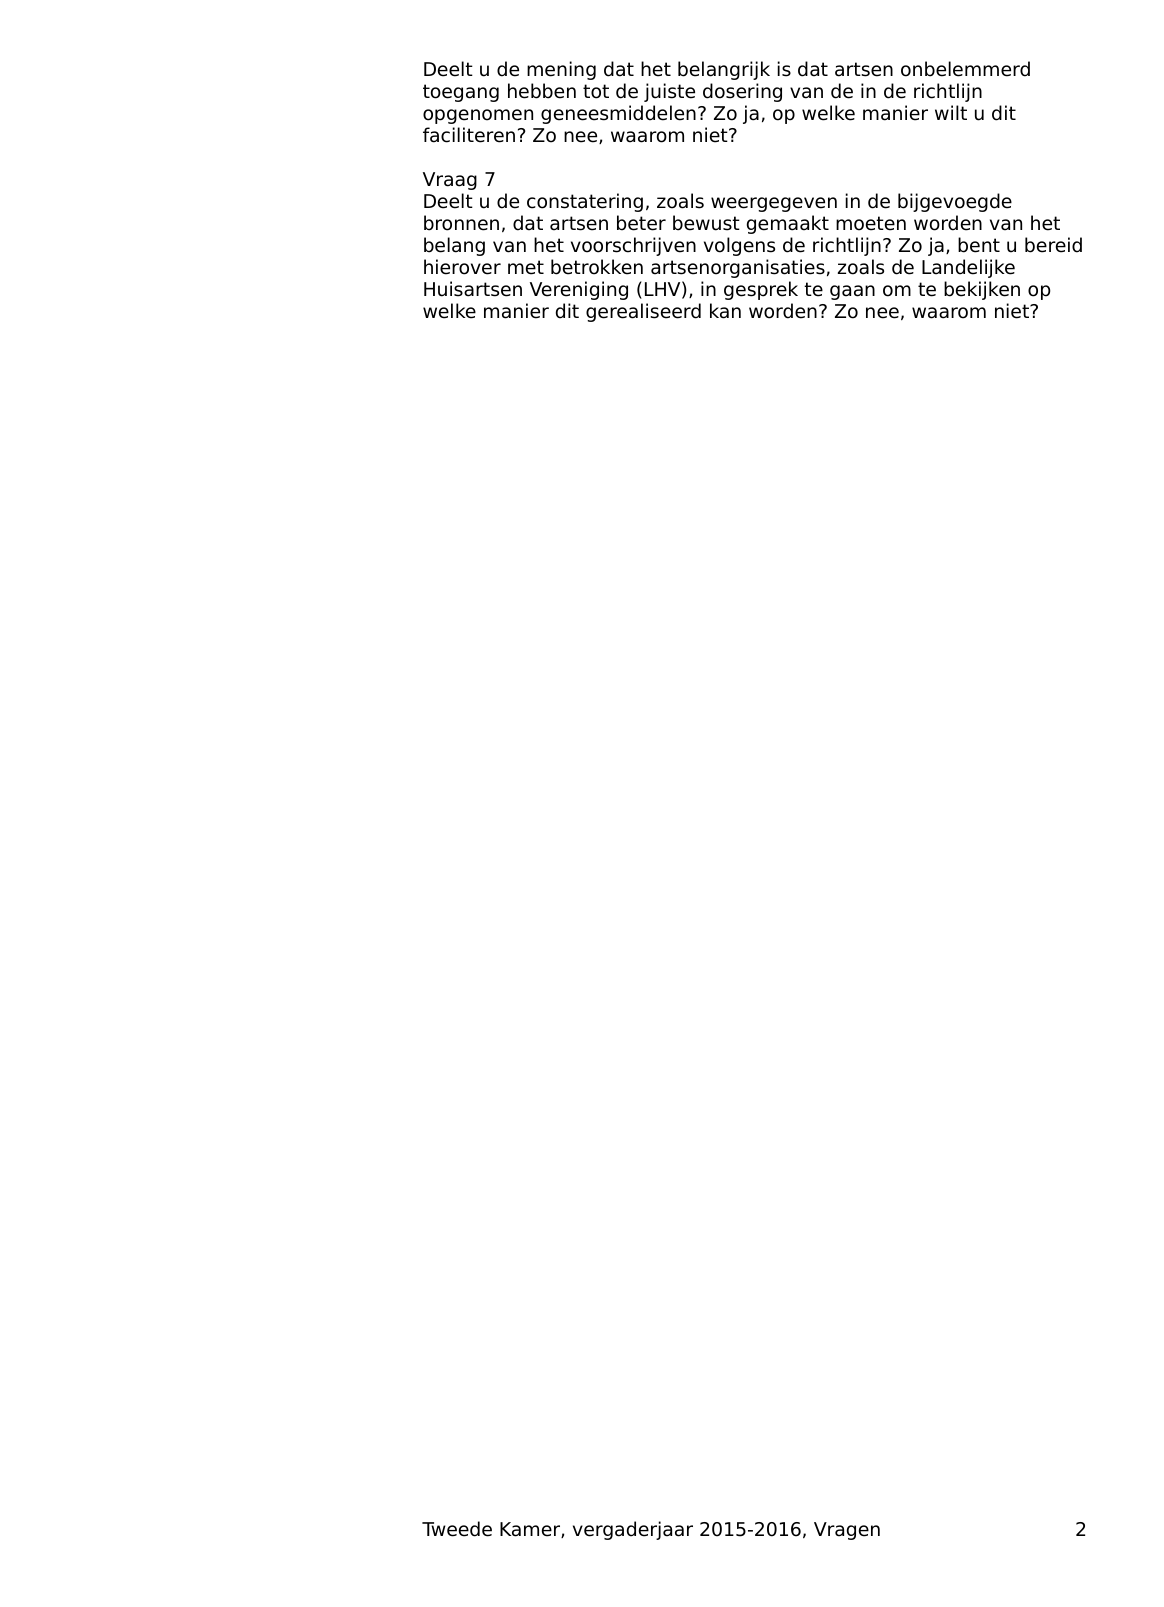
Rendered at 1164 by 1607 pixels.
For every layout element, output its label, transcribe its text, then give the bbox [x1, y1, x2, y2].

text Deelt u de constatering, zoals weergegeven in de bijgevoegde bronnen, dat artsen beter bewust gemaakt moeten worden van het belang van het voorschrijven volgens de richtlijn? Zo ja, bent u bereid hierover met betrokken artsenorganisaties, zoals de Landelijke Huisartsen Vereniging (LHV), in gesprek te gaan om te bekijken op welke manier dit gerealiseerd kan worden? Zo nee, waarom niet? [422, 191, 1087, 323]
text Vraag 7 [422, 169, 1087, 191]
text Deelt u de mening dat het belangrijk is dat artsen onbelemmerd toegang hebben tot de juiste dosering van de in de richtlijn opgenomen geneesmiddelen? Zo ja, op welke manier wilt u dit faciliteren? Zo nee, waarom niet? [422, 59, 1087, 147]
